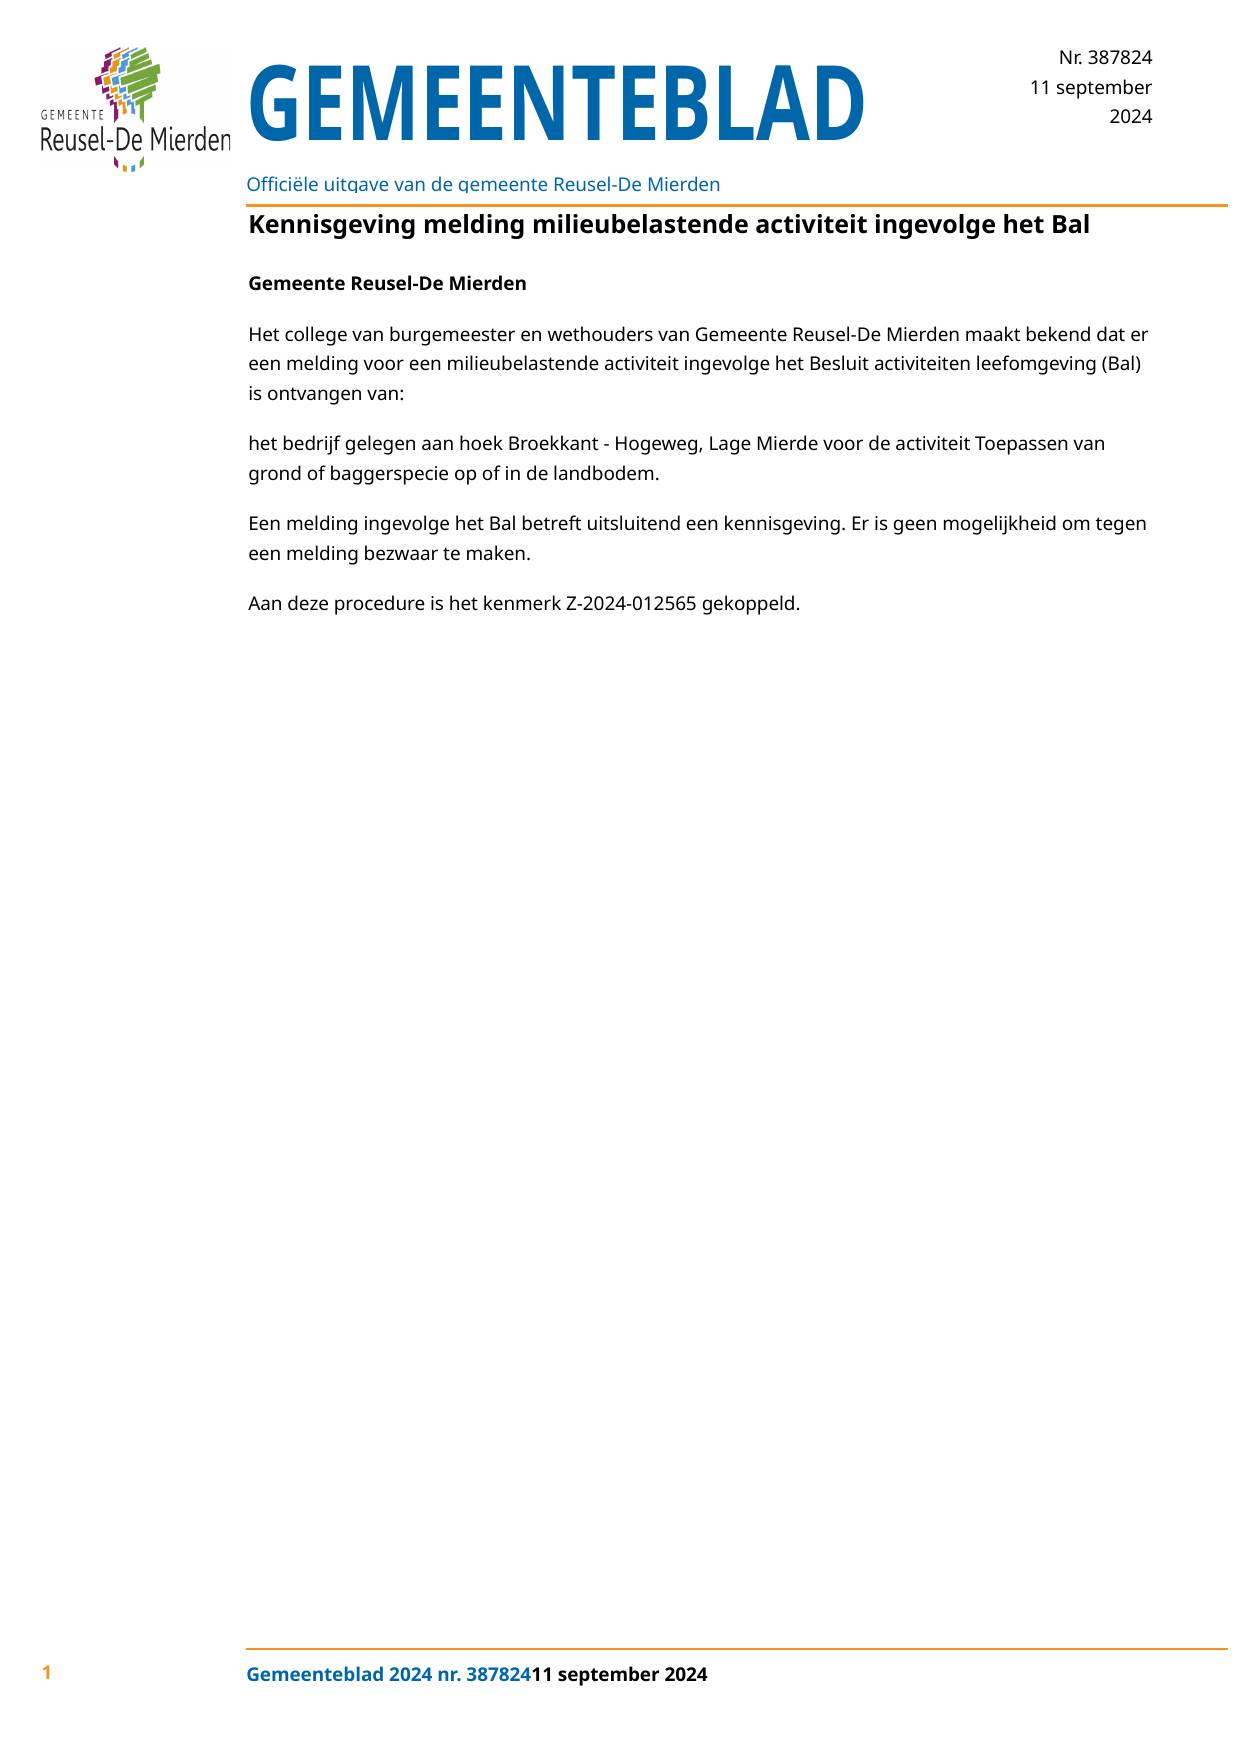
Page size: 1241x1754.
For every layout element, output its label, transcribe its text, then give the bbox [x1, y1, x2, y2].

text Gemeente Reusel-De Mierden [248, 270, 1152, 296]
text het bedrijf gelegen aan hoek Broekkant - Hogeweg, Lage Mierde voor de activiteit Toepassen van grond of baggerspecie op of in de landbodem. [248, 430, 1152, 486]
text Het college van burgemeester en wethouders van Gemeente Reusel-De Mierden maakt bekend dat er een melding voor een milieubelastende activiteit ingevolge het Besluit activiteiten leefomgeving (Bal) is ontvangen van: [248, 321, 1152, 406]
text Kennisgeving melding milieubelastende activiteit ingevolge het Bal [248, 207, 1152, 241]
text Een melding ingevolge het Bal betreft uitsluitend een kennisgeving. Er is geen mogelijkheid om tegen een melding bezwaar te maken. [248, 510, 1152, 566]
text Aan deze procedure is het kenmerk Z-2024-012565 gekoppeld. [248, 590, 1152, 616]
picture [41, 47, 231, 172]
